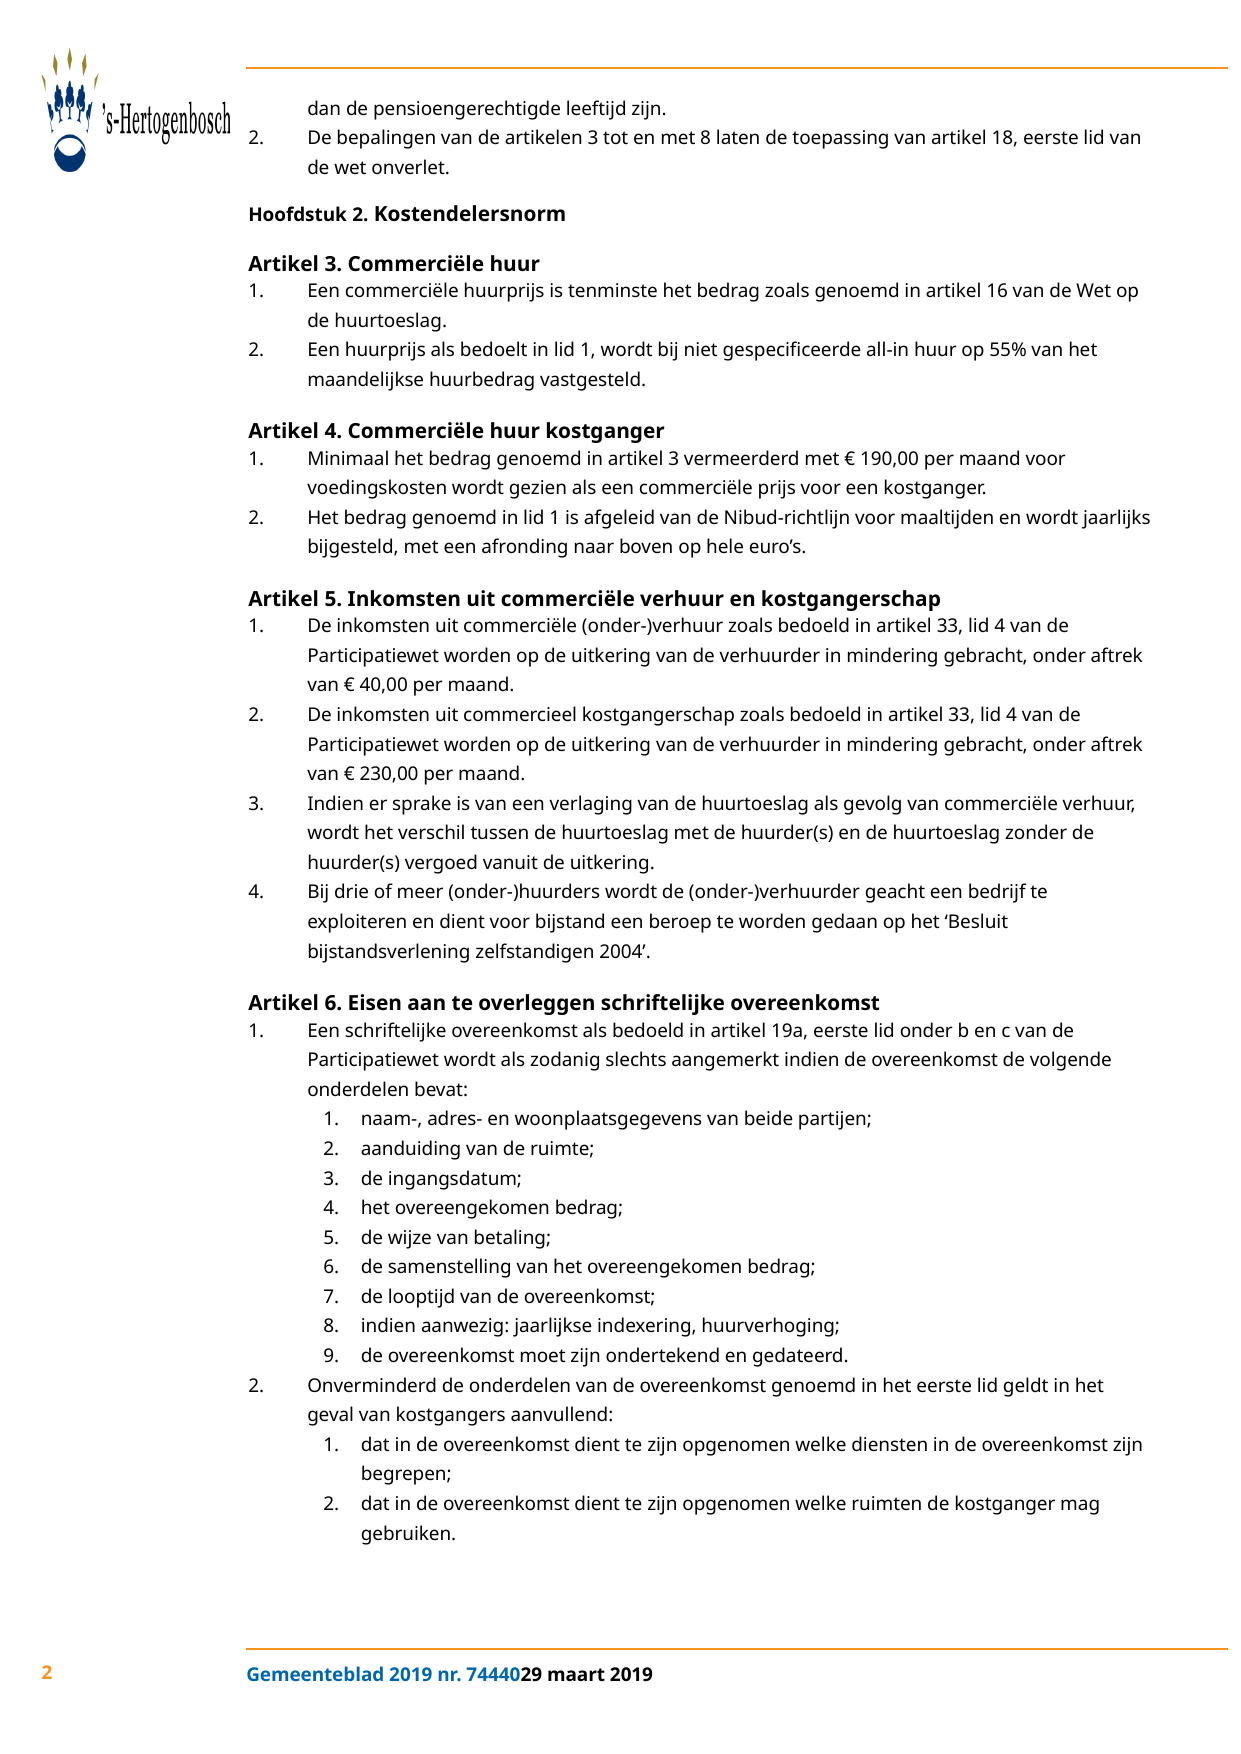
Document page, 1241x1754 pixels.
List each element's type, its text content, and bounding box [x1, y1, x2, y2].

list Onverminderd de onderdelen van de overeenkomst genoemd in het eerste lid geldt in het geval van kostgangers aanvullend: [248, 1372, 1152, 1427]
list Een schriftelijke overeenkomst als bedoeld in artikel 19a, eerste lid onder b en c van de Participatiewet wordt als zodanig slechts aangemerkt indien de overeenkomst de volgende onderdelen bevat: [248, 1017, 1152, 1102]
list dan de pensioengerechtigde leeftijd zijn. [248, 95, 1152, 121]
text Artikel 4. Commerciële huur kostganger [248, 416, 1152, 445]
list de overeenkomst moet zijn ondertekend en gedateerd. [323, 1342, 1152, 1368]
list Indien er sprake is van een verlaging van de huurtoeslag als gevolg van commerciële verhuur, wordt het verschil tussen de huurtoeslag met de huurder(s) en de huurtoeslag zonder de huurder(s) vergoed vanuit de uitkering. [248, 790, 1152, 875]
list de wijze van betaling; [323, 1224, 1152, 1249]
list De bepalingen van de artikelen 3 tot en met 8 laten de toepassing van artikel 18, eerste lid van de wet onverlet. [248, 124, 1152, 180]
picture [41, 47, 231, 172]
list aanduiding van de ruimte; [323, 1135, 1152, 1161]
list dat in de overeenkomst dient te zijn opgenomen welke diensten in de overeenkomst zijn begrepen; [323, 1431, 1152, 1486]
list De inkomsten uit commercieel kostgangerschap zoals bedoeld in artikel 33, lid 4 van de Participatiewet worden op de uitkering van de verhuurder in mindering gebracht, onder aftrek van € 230,00 per maand. [248, 701, 1152, 786]
text Artikel 3. Commerciële huur [248, 249, 1152, 277]
text Artikel 6. Eisen aan te overleggen schriftelijke overeenkomst [248, 988, 1152, 1017]
list naam-, adres- en woonplaatsgegevens van beide partijen; [323, 1106, 1152, 1131]
list de ingangsdatum; [323, 1165, 1152, 1190]
list de looptijd van de overeenkomst; [323, 1283, 1152, 1309]
list Bij drie of meer (onder-)huurders wordt de (onder-)verhuurder geacht een bedrijf te exploiteren en dient voor bijstand een beroep te worden gedaan op het ‘Besluit bijstandsverlening zelfstandigen 2004’. [248, 879, 1152, 964]
list het overeengekomen bedrag; [323, 1194, 1152, 1220]
list Een commerciële huurprijs is tenminste het bedrag zoals genoemd in artikel 16 van de Wet op de huurtoeslag. [248, 277, 1152, 333]
list dat in de overeenkomst dient te zijn opgenomen welke ruimten de kostganger mag gebruiken. [323, 1490, 1152, 1545]
list de samenstelling van het overeengekomen bedrag; [323, 1253, 1152, 1279]
list Minimaal het bedrag genoemd in artikel 3 vermeerderd met € 190,00 per maand voor voedingskosten wordt gezien als een commerciële prijs voor een kostganger. [248, 445, 1152, 500]
list indien aanwezig: jaarlijkse indexering, huurverhoging; [323, 1313, 1152, 1338]
text Artikel 5. Inkomsten uit commerciële verhuur en kostgangerschap [248, 584, 1152, 612]
list Een huurprijs als bedoelt in lid 1, wordt bij niet gespecificeerde all-in huur op 55% van het maandelijkse huurbedrag vastgesteld. [248, 336, 1152, 392]
list Het bedrag genoemd in lid 1 is afgeleid van de Nibud-richtlijn voor maaltijden en wordt jaarlijks bijgesteld, met een afronding naar boven op hele euro’s. [248, 504, 1152, 559]
text Hoofdstuk 2. Kostendelersnorm [248, 199, 1152, 228]
list De inkomsten uit commerciële (onder-)verhuur zoals bedoeld in artikel 33, lid 4 van de Participatiewet worden op de uitkering van de verhuurder in mindering gebracht, onder aftrek van € 40,00 per maand. [248, 612, 1152, 697]
